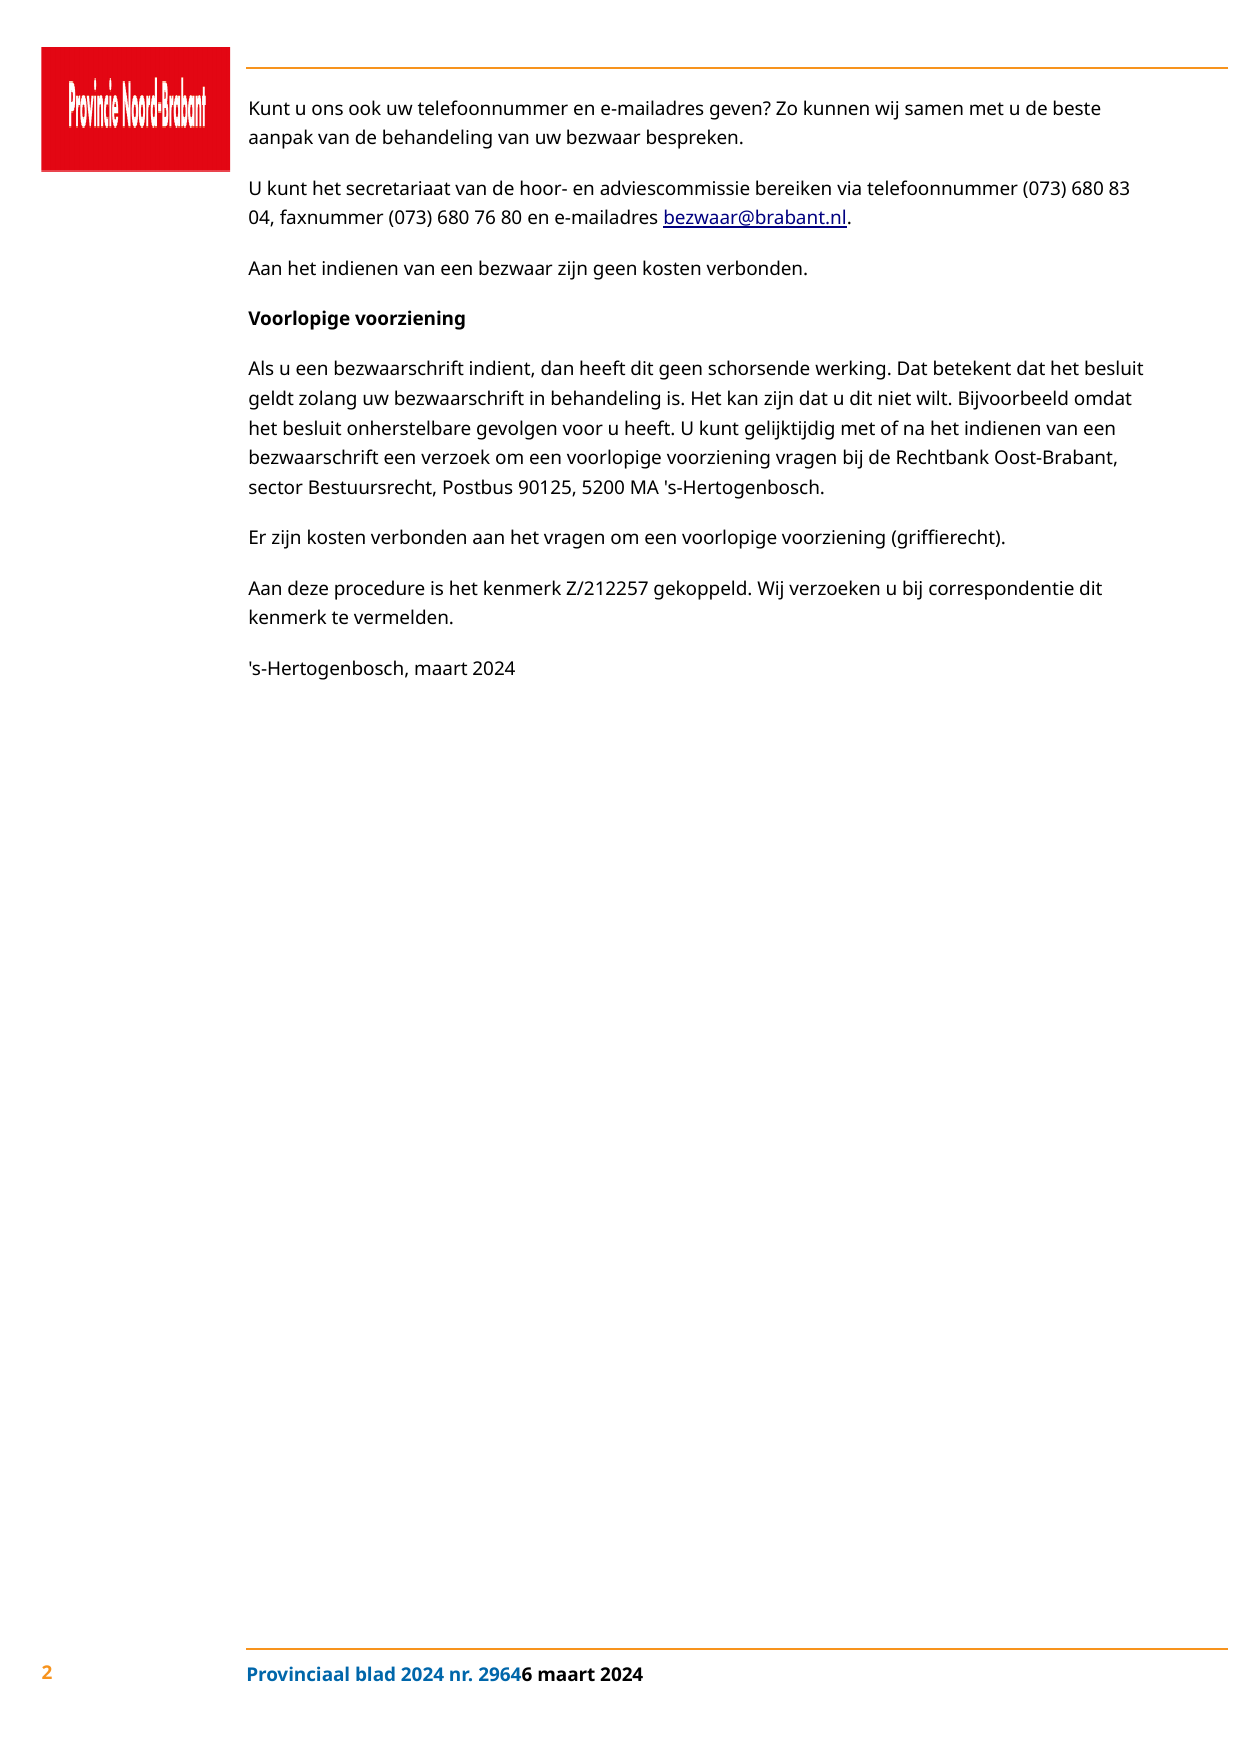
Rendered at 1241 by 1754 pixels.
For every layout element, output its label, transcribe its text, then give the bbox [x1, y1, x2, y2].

text Aan deze procedure is het kenmerk Z/212257 gekoppeld. Wij verzoeken u bij correspondentie dit kenmerk te vermelden. [248, 575, 1152, 630]
picture [41, 47, 231, 172]
text Als u een bezwaarschrift indient, dan heeft dit geen schorsende werking. Dat betekent dat het besluit geldt zolang uw bezwaarschrift in behandeling is. Het kan zijn dat u dit niet wilt. Bijvoorbeeld omdat het besluit onherstelbare gevolgen voor u heeft. U kunt gelijktijdig met of na het indienen van een bezwaarschrift een verzoek om een voorlopige voorziening vragen bij de Rechtbank Oost-Brabant, sector Bestuursrecht, Postbus 90125, 5200 MA 's‑Hertogenbosch. [248, 356, 1152, 500]
text Kunt u ons ook uw telefoonnummer en e-mailadres geven? Zo kunnen wij samen met u de beste aanpak van de behandeling van uw bezwaar bespreken. [248, 95, 1152, 150]
text 's-Hertogenbosch, maart 2024 [248, 655, 1152, 681]
text Er zijn kosten verbonden aan het vragen om een voorlopige voorziening (griffierecht). [248, 524, 1152, 550]
text U kunt het secretariaat van de hoor- en adviescommissie bereiken via telefoonnummer (073) 680 83 04, faxnummer (073) 680 76 80 en e-mailadres bezwaar@brabant.nl. [248, 175, 1152, 230]
text Voorlopige voorziening [248, 305, 1152, 331]
text Aan het indienen van een bezwaar zijn geen kosten verbonden. [248, 255, 1152, 281]
